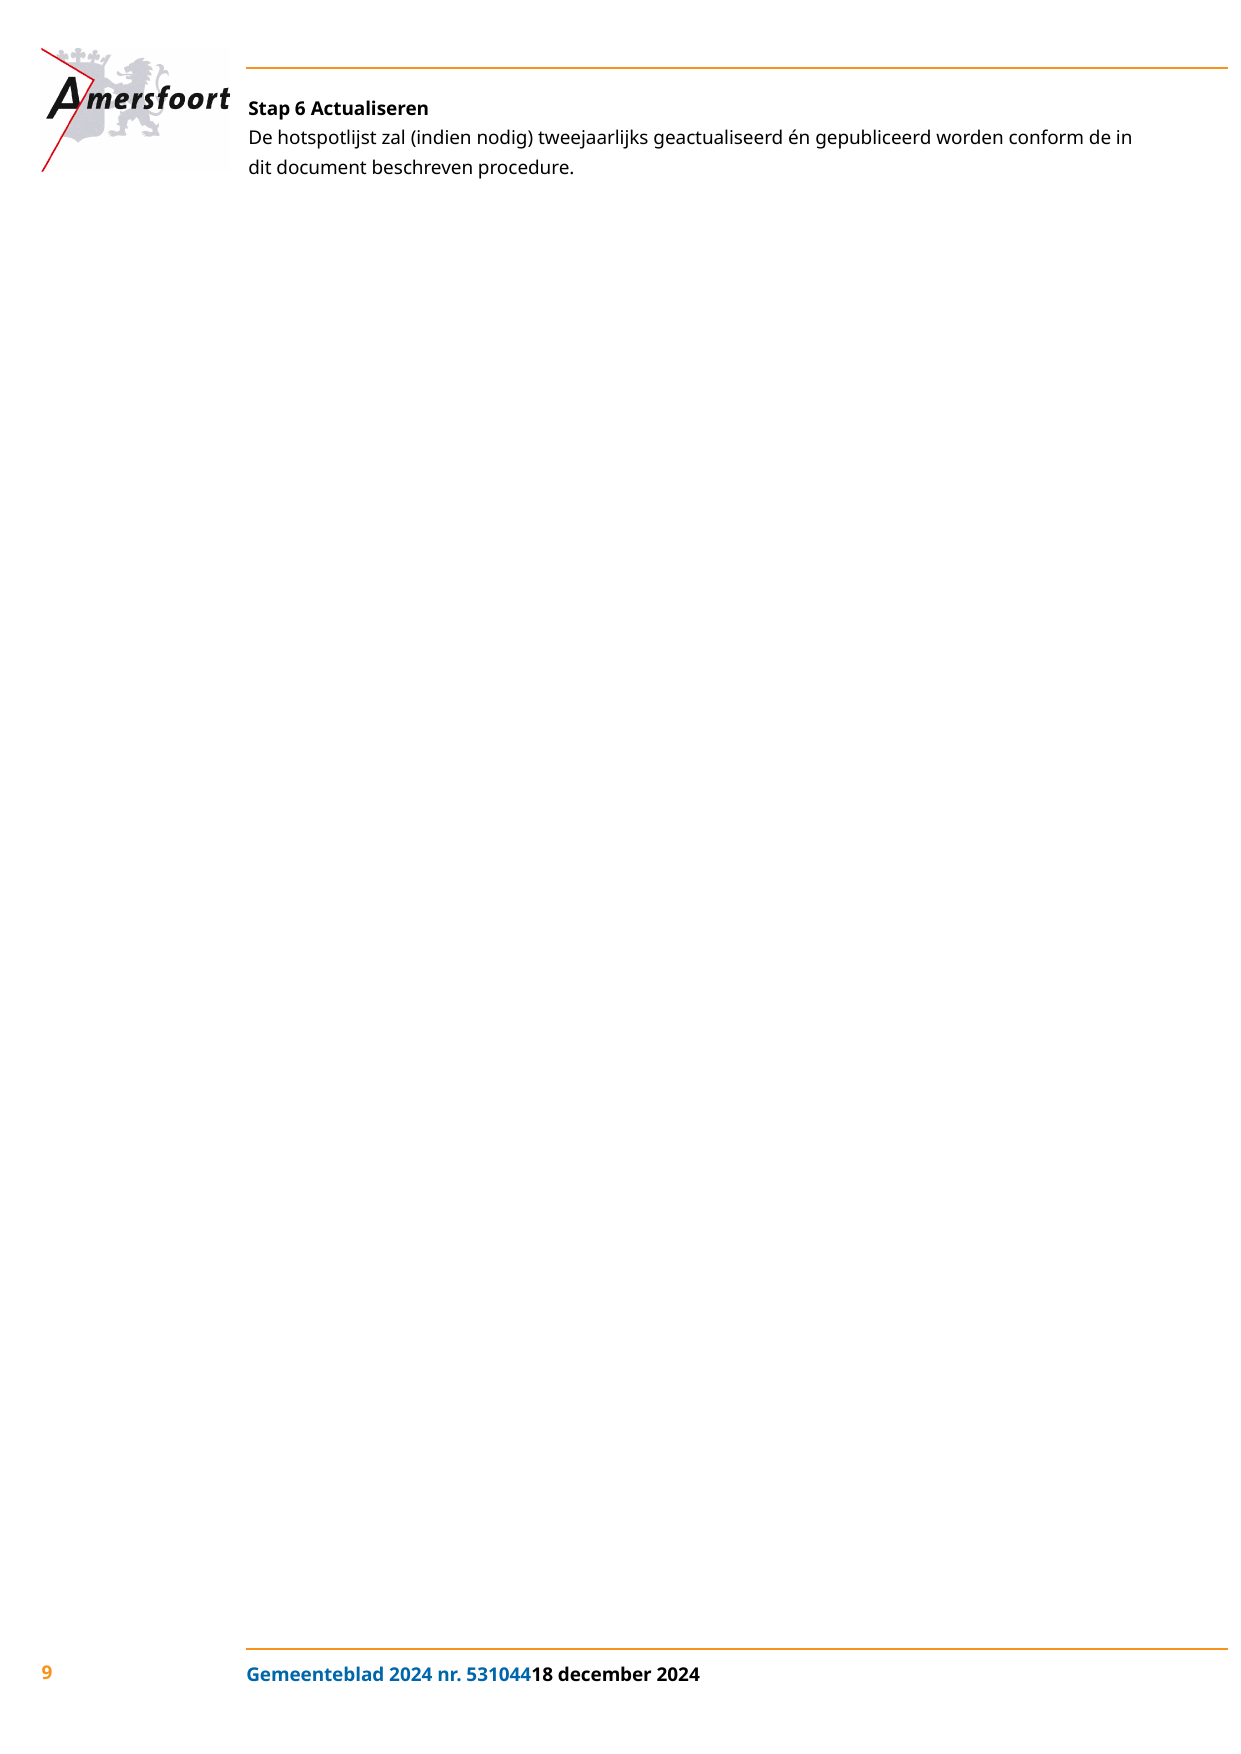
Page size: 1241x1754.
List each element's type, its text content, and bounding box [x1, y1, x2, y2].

picture [41, 47, 231, 172]
text De hotspotlijst zal (indien nodig) tweejaarlijks geactualiseerd én gepubliceerd worden conform de in dit document beschreven procedure. [248, 124, 1152, 180]
text Stap 6 Actualiseren [248, 95, 1152, 121]
